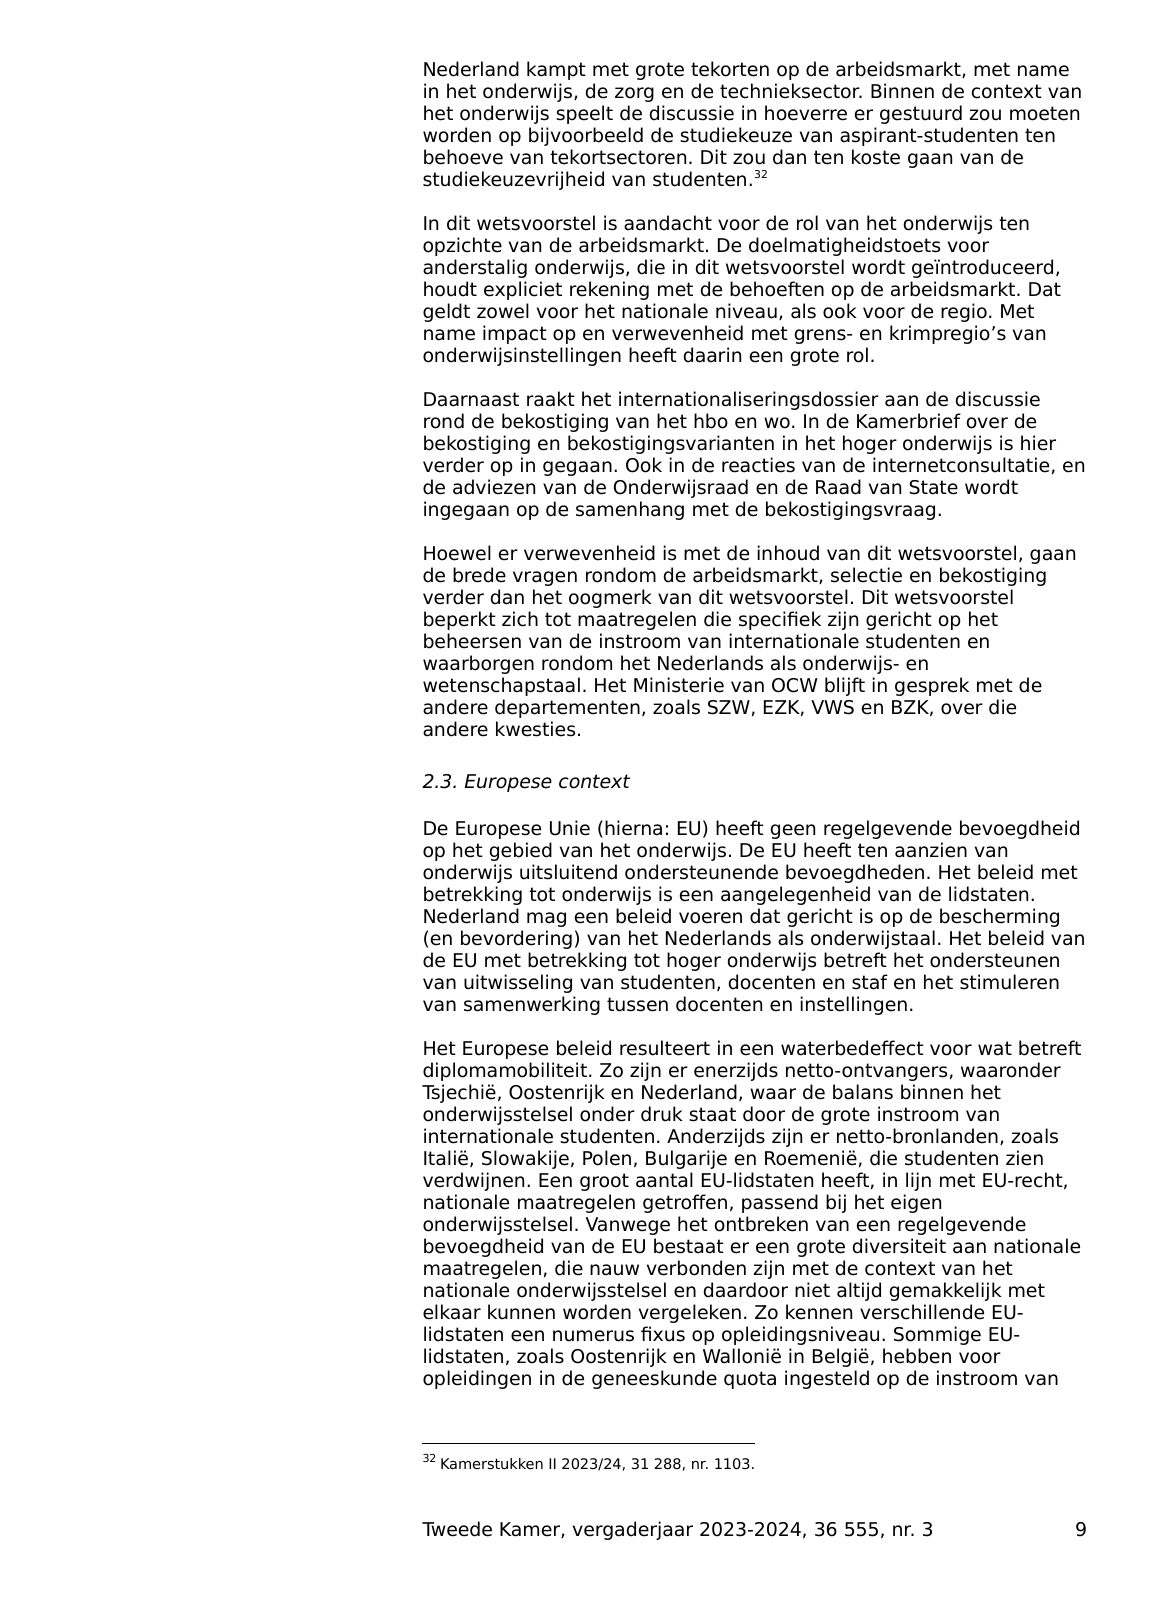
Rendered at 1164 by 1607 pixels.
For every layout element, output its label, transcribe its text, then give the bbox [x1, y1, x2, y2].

text Het Europese beleid resulteert in een waterbedeffect voor wat betreft diplomamobiliteit. Zo zijn er enerzijds netto-ontvangers, waaronder Tsjechië, Oostenrijk en Nederland, waar de balans binnen het onderwijsstelsel onder druk staat door de grote instroom van internationale studenten. Anderzijds zijn er netto-bronlanden, zoals Italië, Slowakije, Polen, Bulgarije en Roemenië, die studenten zien verdwijnen. Een groot aantal EU-lidstaten heeft, in lijn met EU-recht, nationale maatregelen getroffen, passend bij het eigen onderwijsstelsel. Vanwege het ontbreken van een regelgevende bevoegdheid van de EU bestaat er een grote diversiteit aan nationale maatregelen, die nauw verbonden zijn met de context van het nationale onderwijsstelsel en daardoor niet altijd gemakkelijk met elkaar kunnen worden vergeleken. Zo kennen verschillende EU-lidstaten een numerus fixus op opleidingsniveau. Sommige EU-lidstaten, zoals Oostenrijk en Wallonië in België, hebben voor opleidingen in de geneeskunde quota ingesteld op de instroom van [422, 1038, 1087, 1390]
text Nederland kampt met grote tekorten op de arbeidsmarkt, met name in het onderwijs, de zorg en de technieksector. Binnen de context van het onderwijs speelt de discussie in hoeverre er gestuurd zou moeten worden op bijvoorbeeld de studiekeuze van aspirant-studenten ten behoeve van tekortsectoren. Dit zou dan ten koste gaan van de studiekeuzevrijheid van studenten. [422, 59, 1087, 191]
text De Europese Unie (hierna: EU) heeft geen regelgevende bevoegdheid op het gebied van het onderwijs. De EU heeft ten aanzien van onderwijs uitsluitend ondersteunende bevoegdheden. Het beleid met betrekking tot onderwijs is een aangelegenheid van de lidstaten. Nederland mag een beleid voeren dat gericht is op de bescherming (en bevordering) van het Nederlands als onderwijstaal. Het beleid van de EU met betrekking tot hoger onderwijs betreft het ondersteunen van uitwisseling van studenten, docenten en staf en het stimuleren van samenwerking tussen docenten en instellingen. [422, 818, 1087, 1016]
text Daarnaast raakt het internationaliseringsdossier aan de discussie rond de bekostiging van het hbo en wo. In de Kamerbrief over de bekostiging en bekostigingsvarianten in het hoger onderwijs is hier verder op in gegaan. Ook in de reacties van de internetconsultatie, en de adviezen van de Onderwijsraad en de Raad van State wordt ingegaan op de samenhang met de bekostigingsvraag. [422, 389, 1087, 521]
text In dit wetsvoorstel is aandacht voor de rol van het onderwijs ten opzichte van de arbeidsmarkt. De doelmatigheidstoets voor anderstalig onderwijs, die in dit wetsvoorstel wordt geïntroduceerd, houdt expliciet rekening met de behoeften op de arbeidsmarkt. Dat geldt zowel voor het nationale niveau, als ook voor de regio. Met name impact op en verwevenheid met grens- en krimpregio’s van onderwijsinstellingen heeft daarin een grote rol. [422, 213, 1087, 367]
text Hoewel er verwevenheid is met de inhoud van dit wetsvoorstel, gaan de brede vragen rondom de arbeidsmarkt, selectie en bekostiging verder dan het oogmerk van dit wetsvoorstel. Dit wetsvoorstel beperkt zich tot maatregelen die specifiek zijn gericht op het beheersen van de instroom van internationale studenten en waarborgen rondom het Nederlands als onderwijs- en wetenschapstaal. Het Ministerie van OCW blijft in gesprek met de andere departementen, zoals SZW, EZK, VWS en BZK, over die andere kwesties. [422, 543, 1087, 741]
subtitle 2.3. Europese context [422, 771, 1087, 793]
text Kamerstukken II 2023/24, 31 288, nr. 1103. [422, 1452, 1087, 1474]
